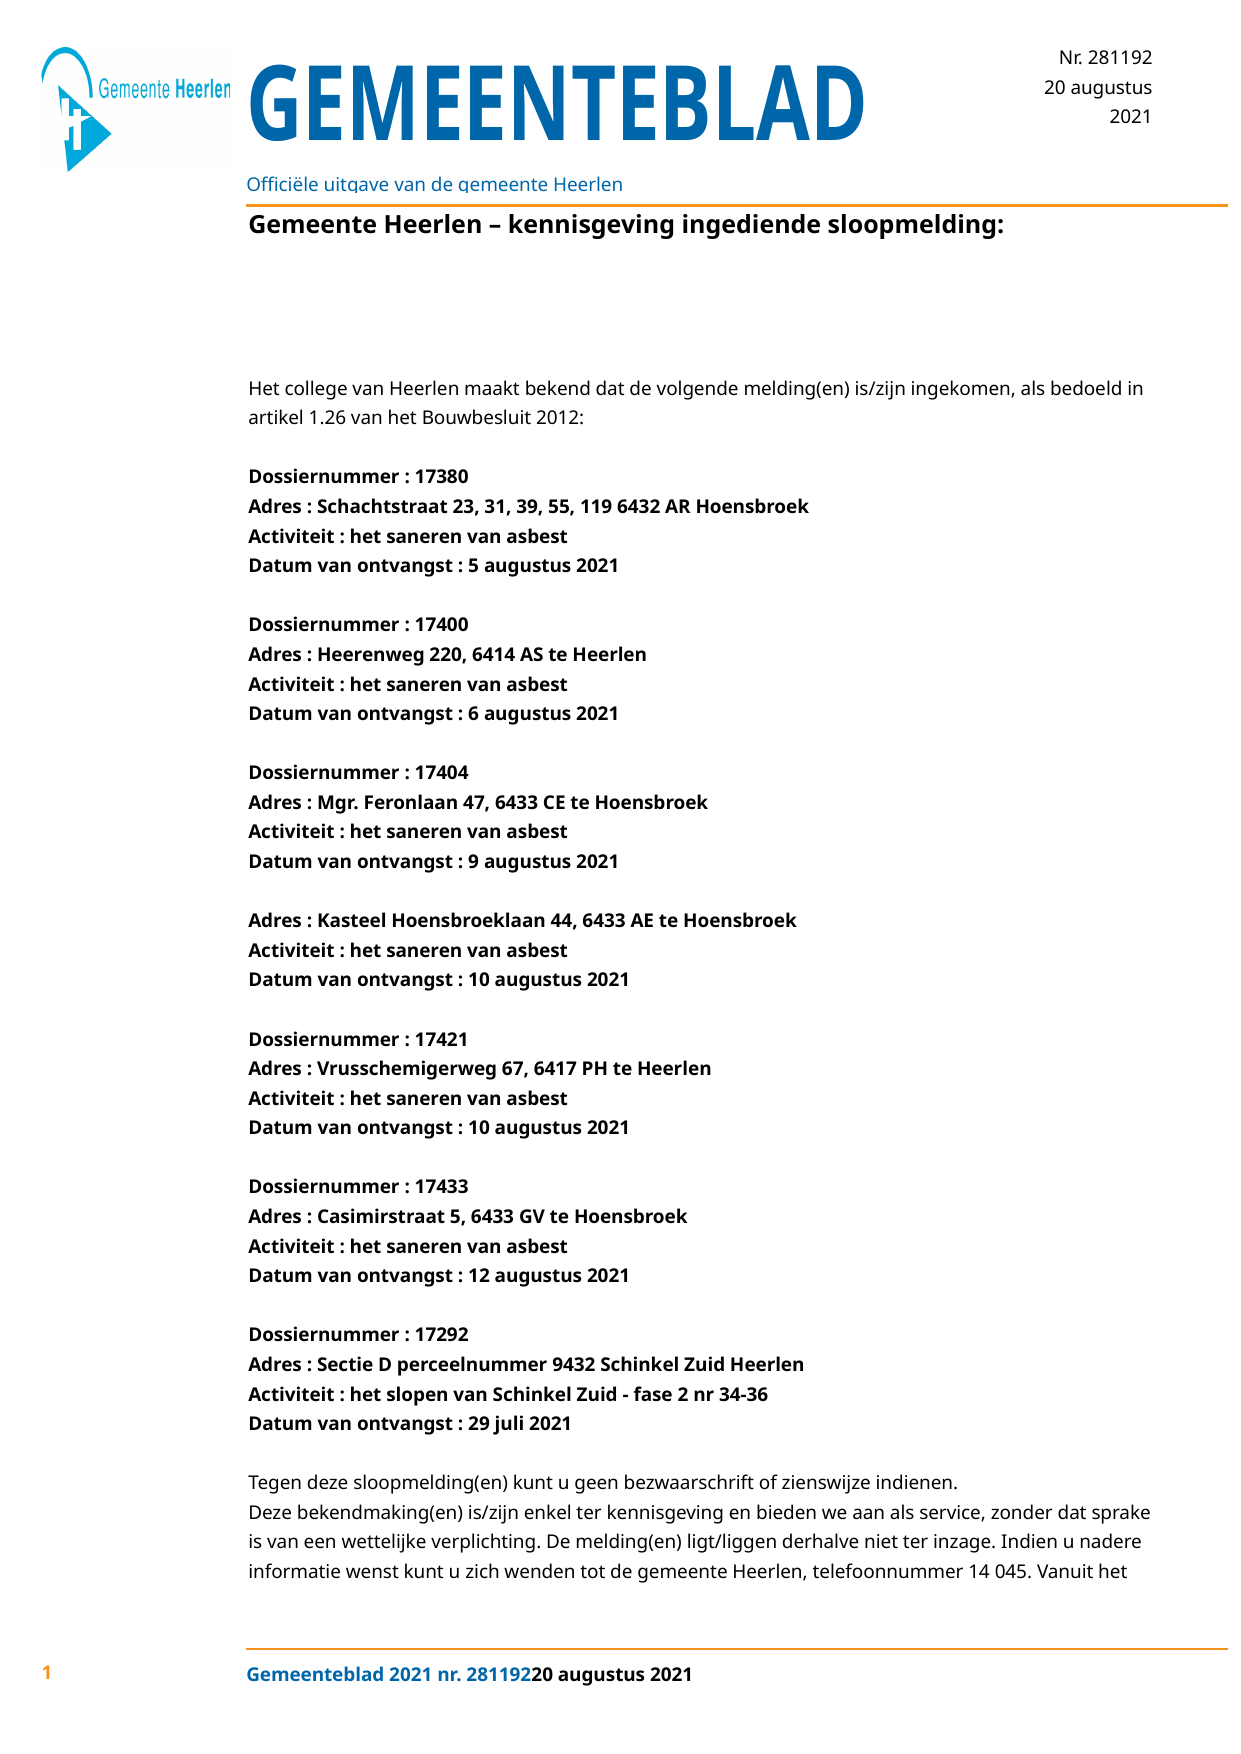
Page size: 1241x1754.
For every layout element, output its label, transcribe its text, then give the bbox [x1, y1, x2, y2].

text Adres : Mgr. Feronlaan 47, 6433 CE te Hoensbroek [248, 789, 1152, 815]
text Dossiernummer : 17433 [248, 1174, 1152, 1199]
text Adres : Schachtstraat 23, 31, 39, 55, 119 6432 AR Hoensbroek [248, 493, 1152, 519]
text Adres : Kasteel Hoensbroeklaan 44, 6433 AE te Hoensbroek [248, 907, 1152, 933]
text Adres : Vrusschemigerweg 67, 6417 PH te Heerlen [248, 1055, 1152, 1081]
text Datum van ontvangst : 9 augustus 2021 [248, 848, 1152, 874]
text Activiteit : het saneren van asbest [248, 937, 1152, 963]
text Adres : Casimirstraat 5, 6433 GV te Hoensbroek [248, 1203, 1152, 1229]
text Datum van ontvangst : 29 juli 2021 [248, 1410, 1152, 1436]
text Activiteit : het saneren van asbest [248, 671, 1152, 696]
text Activiteit : het saneren van asbest [248, 1233, 1152, 1258]
text Deze bekendmaking(en) is/zijn enkel ter kennisgeving en bieden we aan als service, zonder dat sprake is van een wettelijke verplichting. De melding(en) ligt/liggen derhalve niet ter inzage. Indien u nadere informatie wenst kunt u zich wenden tot de gemeente Heerlen, telefoonnummer 14 045. Vanuit het [248, 1499, 1152, 1584]
text Gemeente Heerlen – kennisgeving ingediende sloopmelding: [248, 207, 1152, 241]
text Het college van Heerlen maakt bekend dat de volgende melding(en) is/zijn ingekomen, als bedoeld in artikel 1.26 van het Bouwbesluit 2012: [248, 375, 1152, 430]
text Dossiernummer : 17380 [248, 464, 1152, 489]
text Datum van ontvangst : 12 augustus 2021 [248, 1262, 1152, 1288]
text Dossiernummer : 17292 [248, 1322, 1152, 1347]
picture [41, 47, 59, 70]
text Datum van ontvangst : 5 augustus 2021 [248, 552, 1152, 578]
text Dossiernummer : 17404 [248, 759, 1152, 785]
text Dossiernummer : 17421 [248, 1026, 1152, 1051]
text Activiteit : het saneren van asbest [248, 523, 1152, 548]
text Dossiernummer : 17400 [248, 612, 1152, 637]
text Datum van ontvangst : 6 augustus 2021 [248, 700, 1152, 726]
text Datum van ontvangst : 10 augustus 2021 [248, 967, 1152, 992]
picture [41, 47, 231, 172]
text Tegen deze sloopmelding(en) kunt u geen bezwaarschrift of zienswijze indienen. [248, 1469, 1152, 1495]
text Adres : Sectie D perceelnummer 9432 Schinkel Zuid Heerlen [248, 1351, 1152, 1377]
text Datum van ontvangst : 10 augustus 2021 [248, 1114, 1152, 1140]
text Adres : Heerenweg 220, 6414 AS te Heerlen [248, 641, 1152, 667]
text Activiteit : het saneren van asbest [248, 819, 1152, 844]
text Activiteit : het slopen van Schinkel Zuid - fase 2 nr 34-36 [248, 1381, 1152, 1406]
text Activiteit : het saneren van asbest [248, 1085, 1152, 1111]
